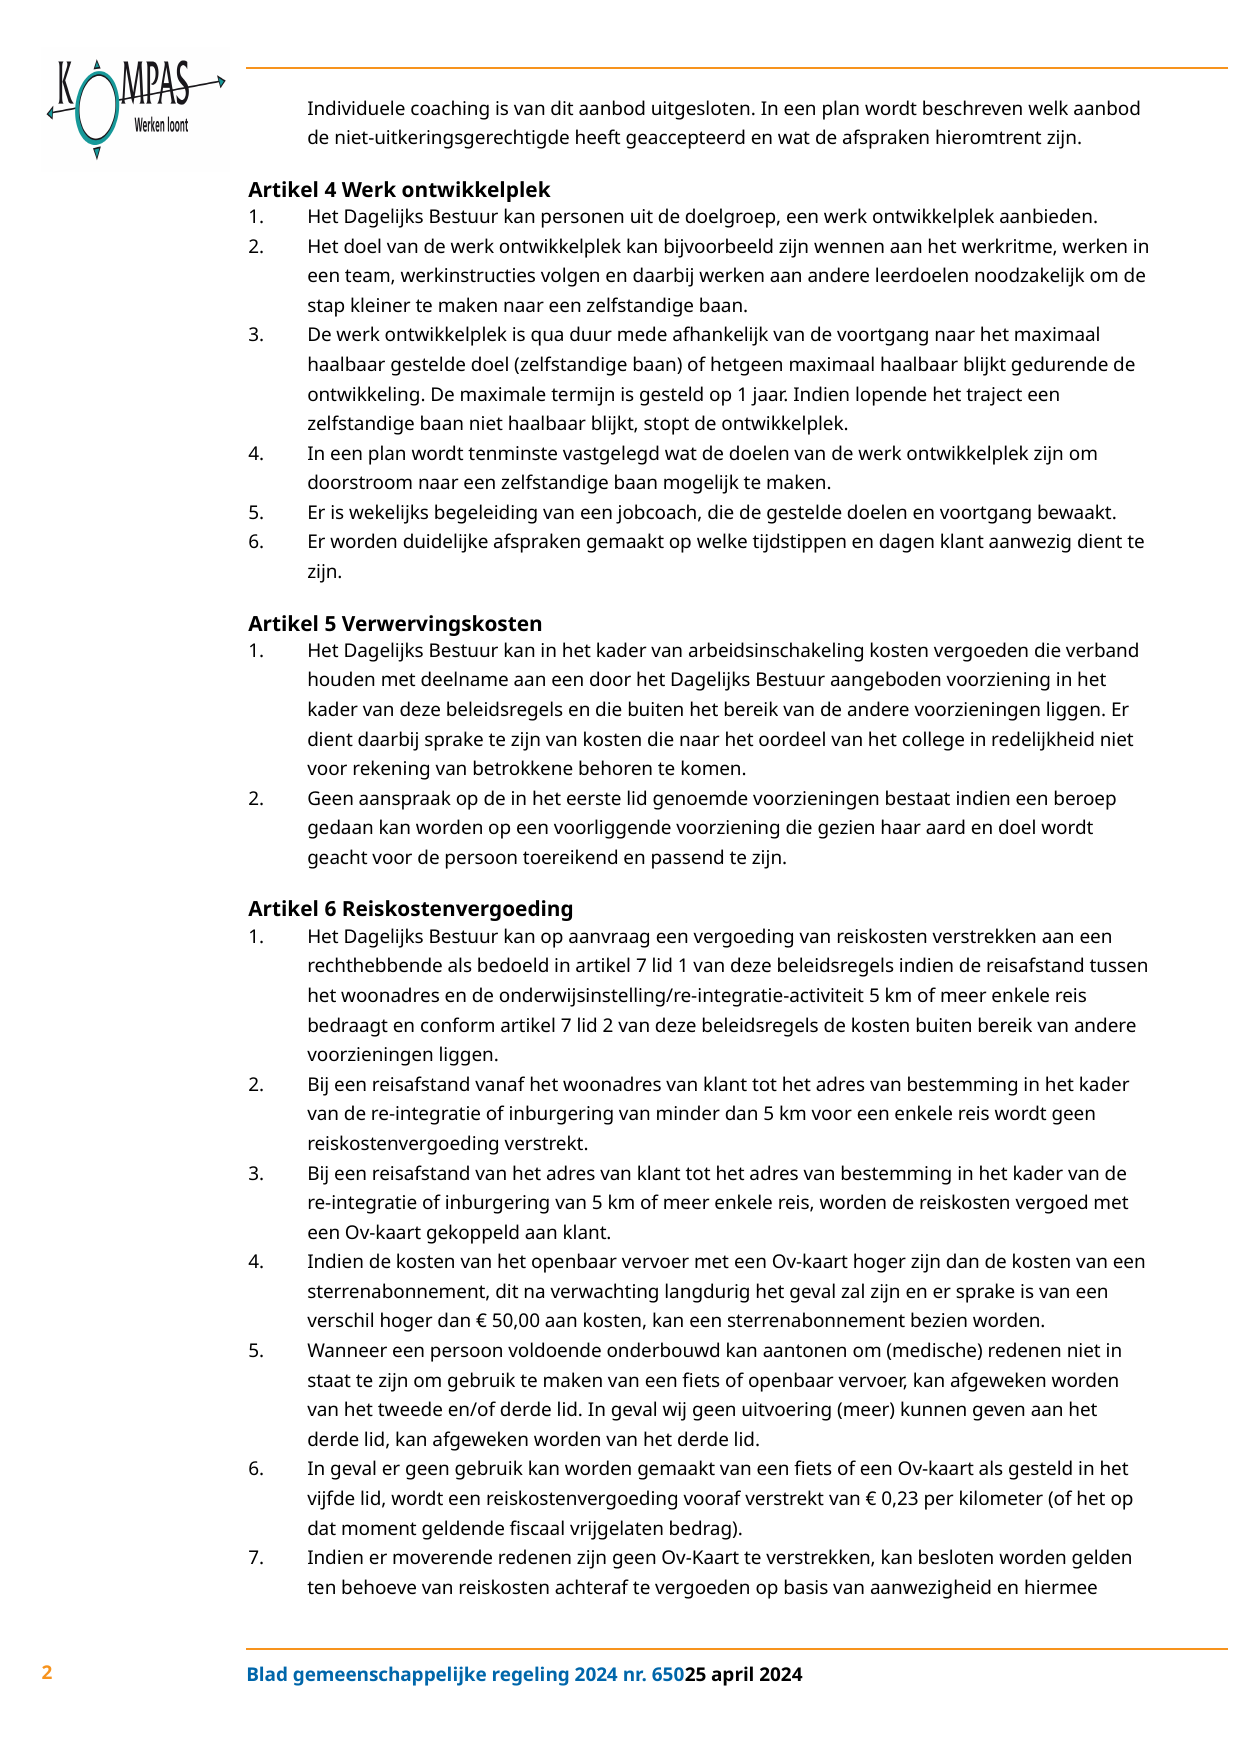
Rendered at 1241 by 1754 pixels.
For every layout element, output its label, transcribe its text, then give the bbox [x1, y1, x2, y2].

list Wanneer een persoon voldoende onderbouwd kan aantonen om (medische) redenen niet in staat te zijn om gebruik te maken van een fiets of openbaar vervoer, kan afgeweken worden van het tweede en/of derde lid. In geval wij geen uitvoering (meer) kunnen geven aan het derde lid, kan afgeweken worden van het derde lid. [248, 1337, 1152, 1452]
text Artikel 5 Verwervingskosten [248, 609, 1152, 637]
list Geen aanspraak op de in het eerste lid genoemde voorzieningen bestaat indien een beroep gedaan kan worden op een voorliggende voorziening die gezien haar aard en doel wordt geacht voor de persoon toereikend en passend te zijn. [248, 785, 1152, 870]
list Individuele coaching is van dit aanbod uitgesloten. In een plan wordt beschreven welk aanbod de niet-uitkeringsgerechtigde heeft geaccepteerd en wat de afspraken hieromtrent zijn. [248, 95, 1152, 150]
list Indien de kosten van het openbaar vervoer met een Ov-kaart hoger zijn dan de kosten van een sterrenabonnement, dit na verwachting langdurig het geval zal zijn en er sprake is van een verschil hoger dan € 50,00 aan kosten, kan een sterrenabonnement bezien worden. [248, 1248, 1152, 1333]
list Bij een reisafstand van het adres van klant tot het adres van bestemming in het kader van de re-integratie of inburgering van 5 km of meer enkele reis, worden de reiskosten vergoed met een Ov-kaart gekoppeld aan klant. [248, 1160, 1152, 1244]
list Indien er moverende redenen zijn geen Ov-Kaart te verstrekken, kan besloten worden gelden ten behoeve van reiskosten achteraf te vergoeden op basis van aanwezigheid en hiermee [248, 1544, 1152, 1599]
text Artikel 6 Reiskostenvergoeding [248, 894, 1152, 923]
list Er worden duidelijke afspraken gemaakt op welke tijdstippen en dagen klant aanwezig dient te zijn. [248, 529, 1152, 584]
list Bij een reisafstand vanaf het woonadres van klant tot het adres van bestemming in het kader van de re-integratie of inburgering van minder dan 5 km voor een enkele reis wordt geen reiskostenvergoeding verstrekt. [248, 1071, 1152, 1156]
list In geval er geen gebruik kan worden gemaakt van een fiets of een Ov-kaart als gesteld in het vijfde lid, wordt een reiskostenvergoeding vooraf verstrekt van € 0,23 per kilometer (of het op dat moment geldende fiscaal vrijgelaten bedrag). [248, 1456, 1152, 1540]
text Artikel 4 Werk ontwikkelplek [248, 175, 1152, 203]
list De werk ontwikkelplek is qua duur mede afhankelijk van de voortgang naar het maximaal haalbaar gestelde doel (zelfstandige baan) of hetgeen maximaal haalbaar blijkt gedurende de ontwikkeling. De maximale termijn is gesteld op 1 jaar. Indien lopende het traject een zelfstandige baan niet haalbaar blijkt, stopt de ontwikkelplek. [248, 322, 1152, 436]
list Het Dagelijks Bestuur kan personen uit de doelgroep, een werk ontwikkelplek aanbieden. [248, 203, 1152, 229]
picture [41, 47, 231, 172]
list Het Dagelijks Bestuur kan in het kader van arbeidsinschakeling kosten vergoeden die verband houden met deelname aan een door het Dagelijks Bestuur aangeboden voorziening in het kader van deze beleidsregels en die buiten het bereik van de andere voorzieningen liggen. Er dient daarbij sprake te zijn van kosten die naar het oordeel van het college in redelijkheid niet voor rekening van betrokkene behoren te komen. [248, 637, 1152, 781]
list Het Dagelijks Bestuur kan op aanvraag een vergoeding van reiskosten verstrekken aan een rechthebbende als bedoeld in artikel 7 lid 1 van deze beleidsregels indien de reisafstand tussen het woonadres en de onderwijsinstelling/re-integratie-activiteit 5 km of meer enkele reis bedraagt en conform artikel 7 lid 2 van deze beleidsregels de kosten buiten bereik van andere voorzieningen liggen. [248, 923, 1152, 1067]
list Het doel van de werk ontwikkelplek kan bijvoorbeeld zijn wennen aan het werkritme, werken in een team, werkinstructies volgen en daarbij werken aan andere leerdoelen noodzakelijk om de stap kleiner te maken naar een zelfstandige baan. [248, 233, 1152, 318]
list Er is wekelijks begeleiding van een jobcoach, die de gestelde doelen en voortgang bewaakt. [248, 499, 1152, 525]
list In een plan wordt tenminste vastgelegd wat de doelen van de werk ontwikkelplek zijn om doorstroom naar een zelfstandige baan mogelijk te maken. [248, 440, 1152, 495]
